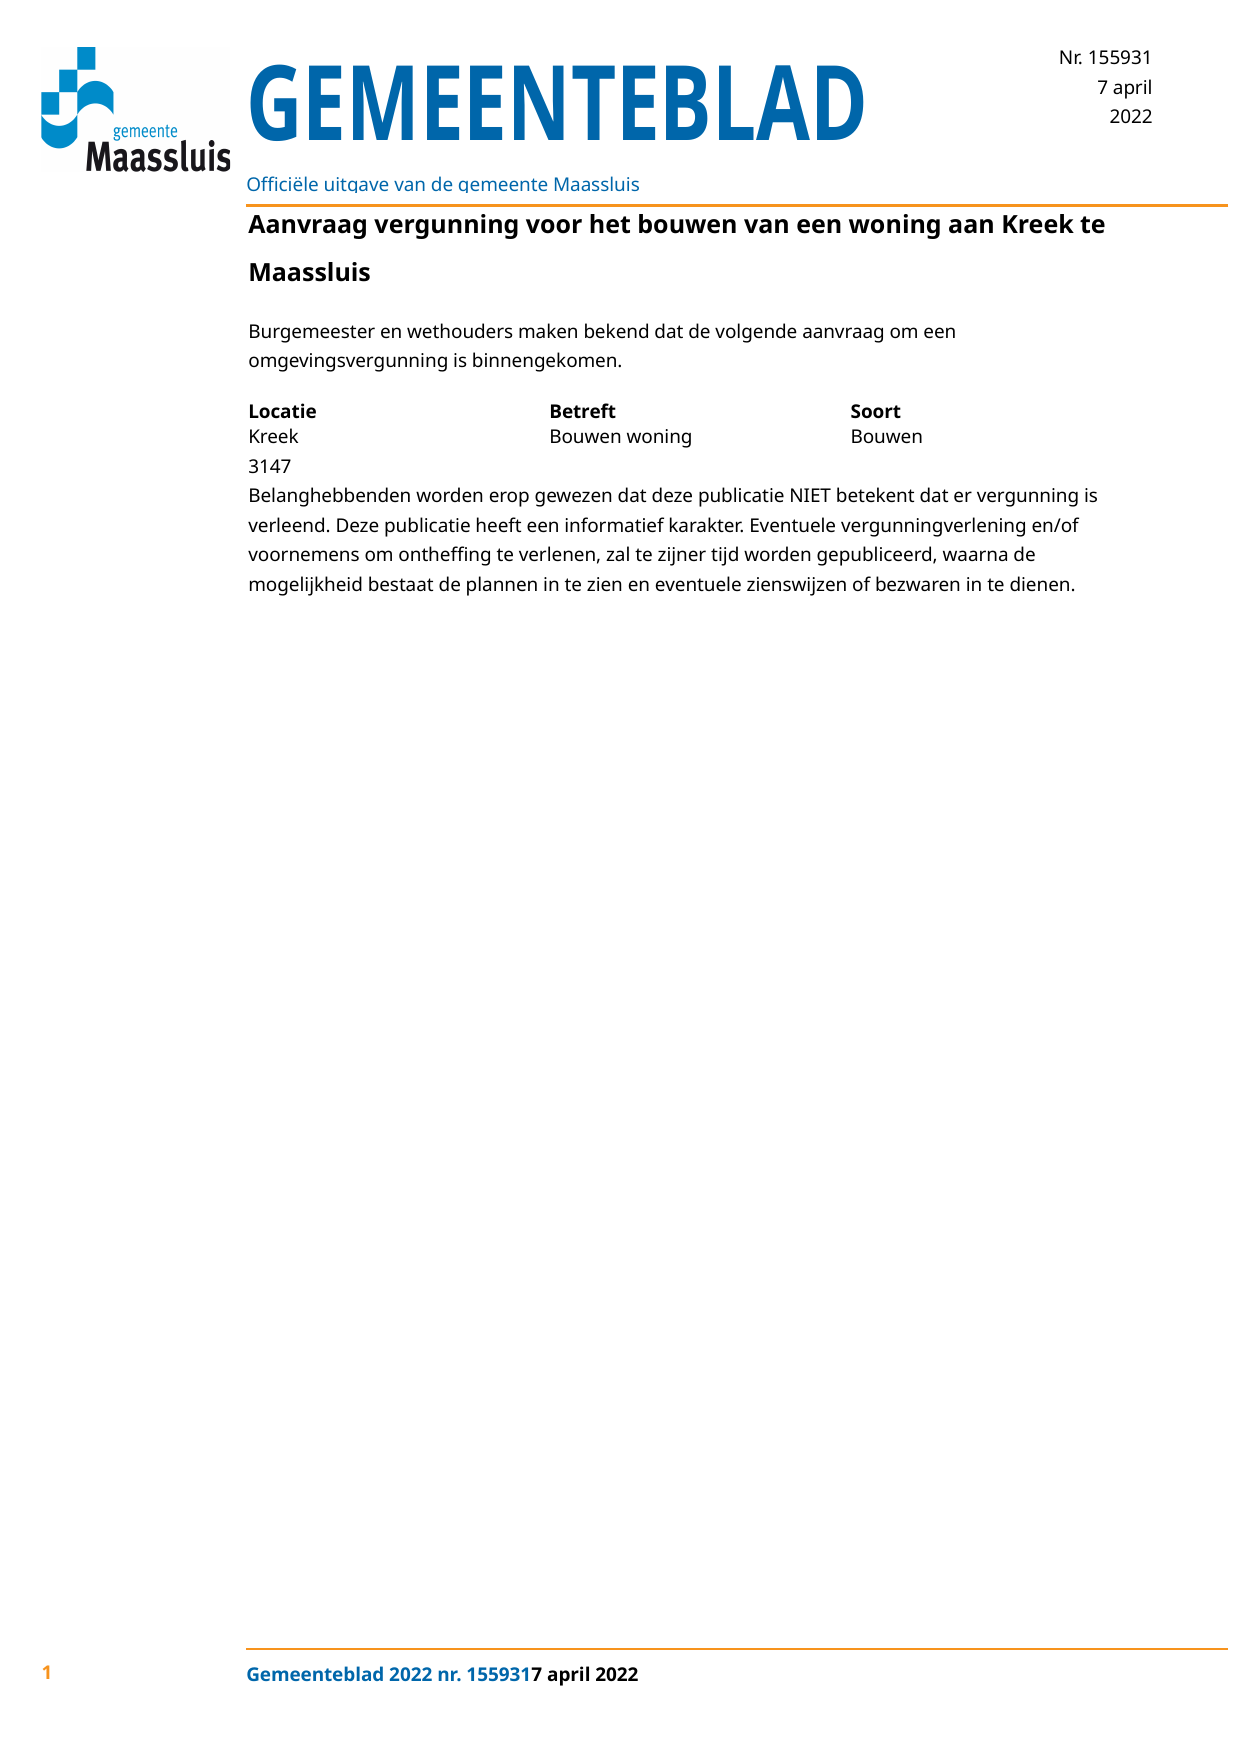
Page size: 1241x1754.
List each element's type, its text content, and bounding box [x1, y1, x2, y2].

picture [41, 47, 77, 92]
table_header Betreft [549, 398, 850, 424]
text Burgemeester en wethouders maken bekend dat de volgende aanvraag om een omgevingsvergunning is binnengekomen. [248, 318, 1152, 373]
table_cell Kreek 3147 [248, 424, 549, 479]
table_cell Bouwen woning [549, 424, 850, 479]
table_cell Bouwen [850, 424, 1152, 479]
picture [41, 47, 231, 172]
table_header Soort [850, 398, 1152, 424]
text Belanghebbenden worden erop gewezen dat deze publicatie NIET betekent dat er vergunning is verleend. Deze publicatie heeft een informatief karakter. Eventuele vergunningverlening en/of voornemens om ontheffing te verlenen, zal te zijner tijd worden gepubliceerd, waarna de mogelijkheid bestaat de plannen in te zien en eventuele zienswijzen of bezwaren in te dienen. [248, 482, 1152, 597]
table_header Locatie [248, 398, 549, 424]
text Aanvraag vergunning voor het bouwen van een woning aan Kreek te Maassluis [248, 207, 1152, 288]
